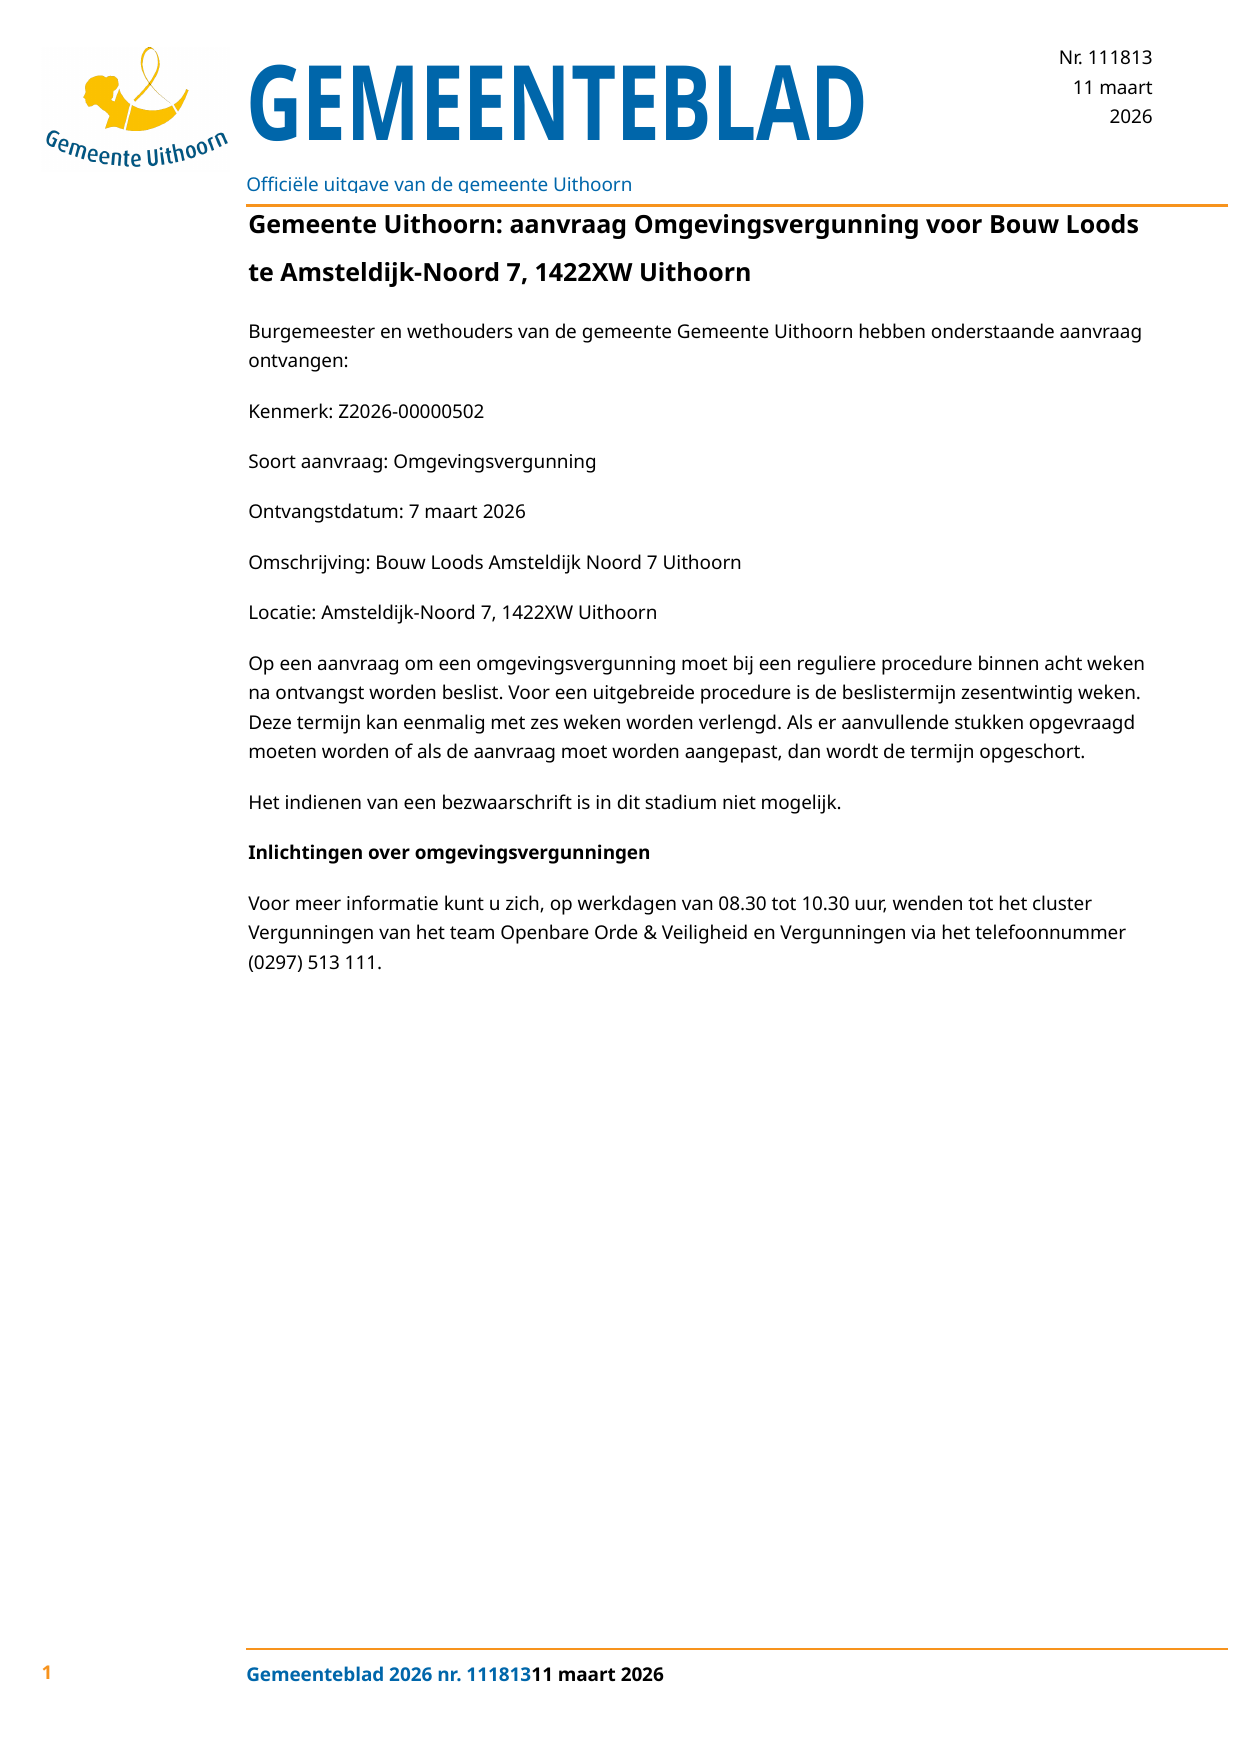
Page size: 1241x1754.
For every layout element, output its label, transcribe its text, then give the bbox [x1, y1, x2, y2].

text Het indienen van een bezwaarschrift is in dit stadium niet mogelijk. [248, 789, 1152, 815]
text Inlichtingen over omgevingsvergunningen [248, 839, 1152, 865]
text Ontvangstdatum: 7 maart 2026 [248, 499, 1152, 524]
text Locatie: Amsteldijk-Noord 7, 1422XW Uithoorn [248, 599, 1152, 625]
text Soort aanvraag: Omgevingsvergunning [248, 448, 1152, 474]
text Op een aanvraag om een omgevingsvergunning moet bij een reguliere procedure binnen acht weken na ontvangst worden beslist. Voor een uitgebreide procedure is de beslistermijn zesentwintig weken. Deze termijn kan eenmalig met zes weken worden verlengd. Als er aanvullende stukken opgevraagd moeten worden of als de aanvraag moet worden aangepast, dan wordt de termijn opgeschort. [248, 650, 1152, 764]
text Burgemeester en wethouders van de gemeente Gemeente Uithoorn hebben onderstaande aanvraag ontvangen: [248, 318, 1152, 373]
text Voor meer informatie kunt u zich, op werkdagen van 08.30 tot 10.30 uur, wenden tot het cluster Vergunningen van het team Openbare Orde & Veiligheid en Vergunningen via het telefoonnummer (0297) 513 111. [248, 890, 1152, 975]
text Gemeente Uithoorn: aanvraag Omgevingsvergunning voor Bouw Loods te Amsteldijk-Noord 7, 1422XW Uithoorn [248, 207, 1152, 288]
picture [41, 47, 231, 172]
text Omschrijving: Bouw Loods Amsteldijk Noord 7 Uithoorn [248, 549, 1152, 575]
text Kenmerk: Z2026-00000502 [248, 398, 1152, 424]
